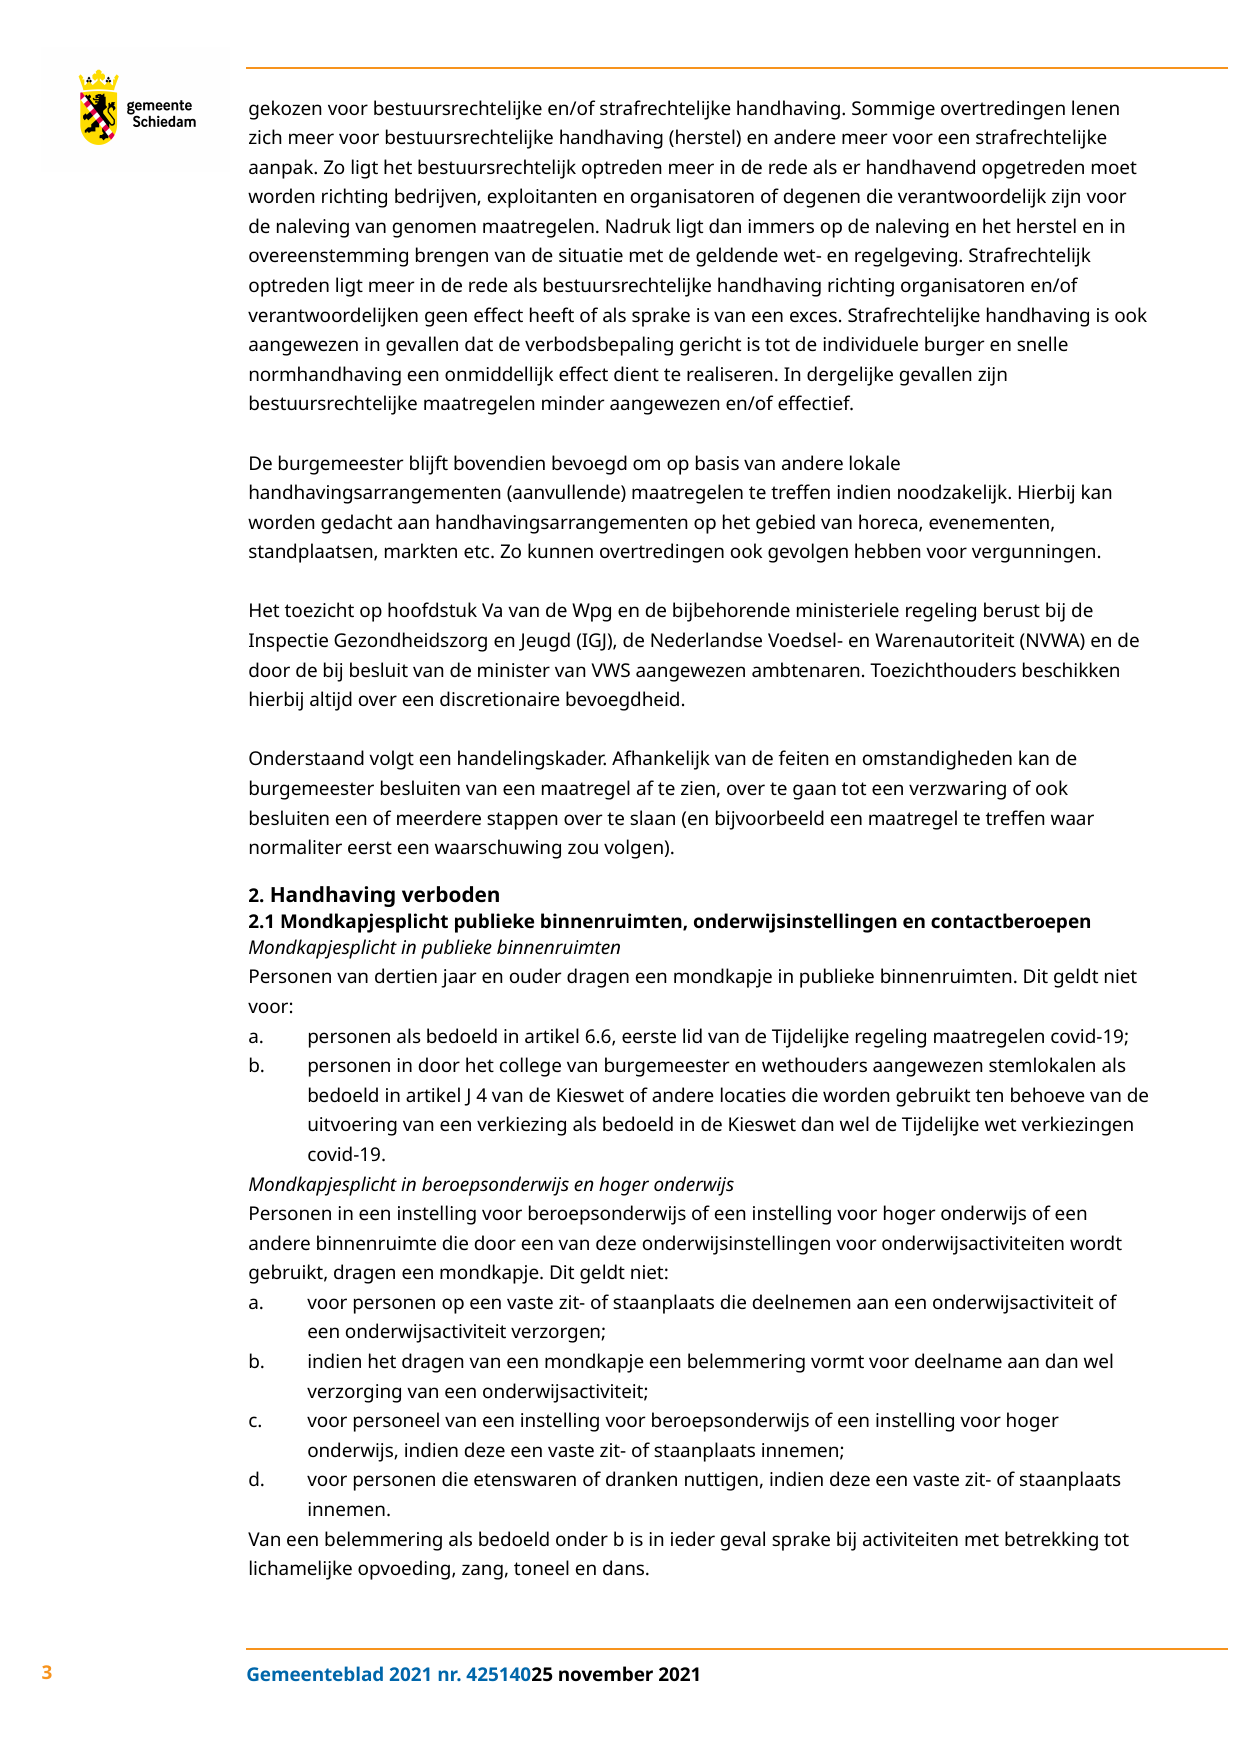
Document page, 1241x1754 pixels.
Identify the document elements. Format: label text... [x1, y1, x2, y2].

text Onderstaand volgt een handelingskader. Afhankelijk van de feiten en omstandigheden kan de burgemeester besluiten van een maatregel af te zien, over te gaan tot een verzwaring of ook besluiten een of meerdere stappen over te slaan (en bijvoorbeeld een maatregel te treffen waar normaliter eerst een waarschuwing zou volgen). [248, 746, 1152, 860]
text Personen in een instelling voor beroepsonderwijs of een instelling voor hoger onderwijs of een andere binnenruimte die door een van deze onderwijsinstellingen voor onderwijsactiviteiten wordt gebruikt, dragen een mondkapje. Dit geldt niet: [248, 1200, 1152, 1285]
list voor personen die etenswaren of dranken nuttigen, indien deze een vaste zit- of staanplaats innemen. [248, 1467, 1152, 1522]
text Personen van dertien jaar en ouder dragen een mondkapje in publieke binnenruimten. Dit geldt niet voor: [248, 964, 1152, 1019]
list personen in door het college van burgemeester en wethouders aangewezen stemlokalen als bedoeld in artikel J 4 van de Kieswet of andere locaties die worden gebruikt ten behoeve van de uitvoering van een verkiezing als bedoeld in de Kieswet dan wel de Tijdelijke wet verkiezingen covid-19. [248, 1052, 1152, 1167]
text Mondkapjesplicht in beroepsonderwijs en hoger onderwijs [248, 1171, 1152, 1197]
list voor personeel van een instelling voor beroepsonderwijs of een instelling voor hoger onderwijs, indien deze een vaste zit- of staanplaats innemen; [248, 1407, 1152, 1463]
text 2. Handhaving verboden [248, 880, 1152, 908]
list indien het dragen van een mondkapje een belemmering vormt voor deelname aan dan wel verzorging van een onderwijsactiviteit; [248, 1348, 1152, 1404]
text Mondkapjesplicht in publieke binnenruimten [248, 934, 1152, 960]
text 2.1 Mondkapjesplicht publieke binnenruimten, onderwijsinstellingen en contactberoepen [248, 908, 1152, 934]
text gekozen voor bestuursrechtelijke en/of strafrechtelijke handhaving. Sommige overtredingen lenen zich meer voor bestuursrechtelijke handhaving (herstel) en andere meer voor een strafrechtelijke aanpak. Zo ligt het bestuursrechtelijk optreden meer in de rede als er handhavend opgetreden moet worden richting bedrijven, exploitanten en organisatoren of degenen die verantwoordelijk zijn voor de naleving van genomen maatregelen. Nadruk ligt dan immers op de naleving en het herstel en in overeenstemming brengen van de situatie met de geldende wet- en regelgeving. Strafrechtelijk optreden ligt meer in de rede als bestuursrechtelijke handhaving richting organisatoren en/of verantwoordelijken geen effect heeft of als sprake is van een exces. Strafrechtelijke handhaving is ook aangewezen in gevallen dat de verbodsbepaling gericht is tot de individuele burger en snelle normhandhaving een onmiddellijk effect dient te realiseren. In dergelijke gevallen zijn bestuursrechtelijke maatregelen minder aangewezen en/of effectief. [248, 95, 1152, 416]
list voor personen op een vaste zit- of staanplaats die deelnemen aan een onderwijsactiviteit of een onderwijsactiviteit verzorgen; [248, 1289, 1152, 1344]
text Het toezicht op hoofdstuk Va van de Wpg en de bijbehorende ministeriele regeling berust bij de Inspectie Gezondheidszorg en Jeugd (IGJ), de Nederlandse Voedsel- en Warenautoriteit (NVWA) en de door de bij besluit van de minister van VWS aangewezen ambtenaren. Toezichthouders beschikken hierbij altijd over een discretionaire bevoegdheid. [248, 598, 1152, 712]
picture [41, 47, 231, 172]
text De burgemeester blijft bovendien bevoegd om op basis van andere lokale handhavingsarrangementen (aanvullende) maatregelen te treffen indien noodzakelijk. Hierbij kan worden gedacht aan handhavingsarrangementen op het gebied van horeca, evenementen, standplaatsen, markten etc. Zo kunnen overtredingen ook gevolgen hebben voor vergunningen. [248, 450, 1152, 564]
text Van een belemmering als bedoeld onder b is in ieder geval sprake bij activiteiten met betrekking tot lichamelijke opvoeding, zang, toneel en dans. [248, 1526, 1152, 1581]
list personen als bedoeld in artikel 6.6, eerste lid van de Tijdelijke regeling maatregelen covid-19; [248, 1023, 1152, 1049]
